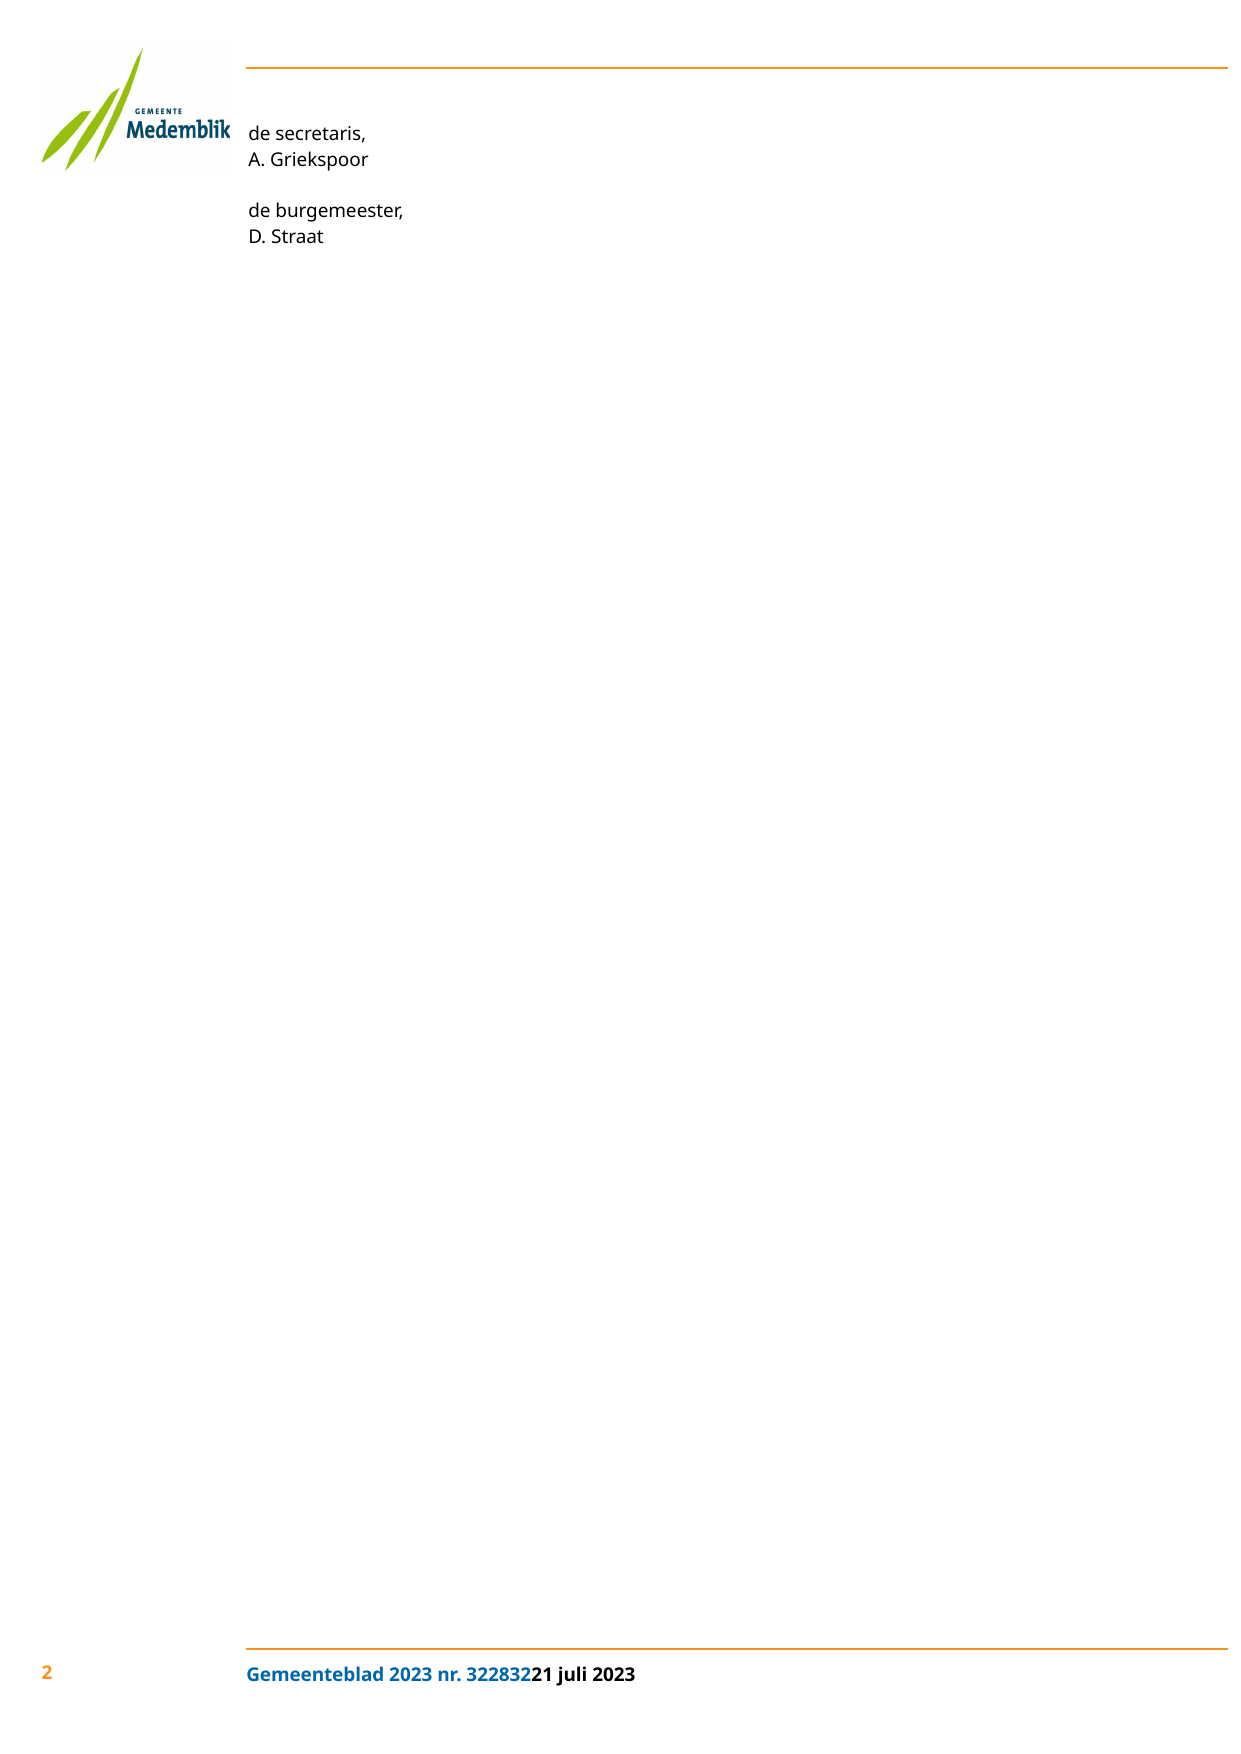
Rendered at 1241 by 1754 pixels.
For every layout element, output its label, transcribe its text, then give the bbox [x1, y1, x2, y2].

text A. Griekspoor [248, 146, 1152, 172]
text de secretaris, [248, 121, 1152, 146]
text D. Straat [248, 223, 1152, 249]
text de burgemeester, [248, 198, 1152, 223]
picture [41, 47, 231, 172]
